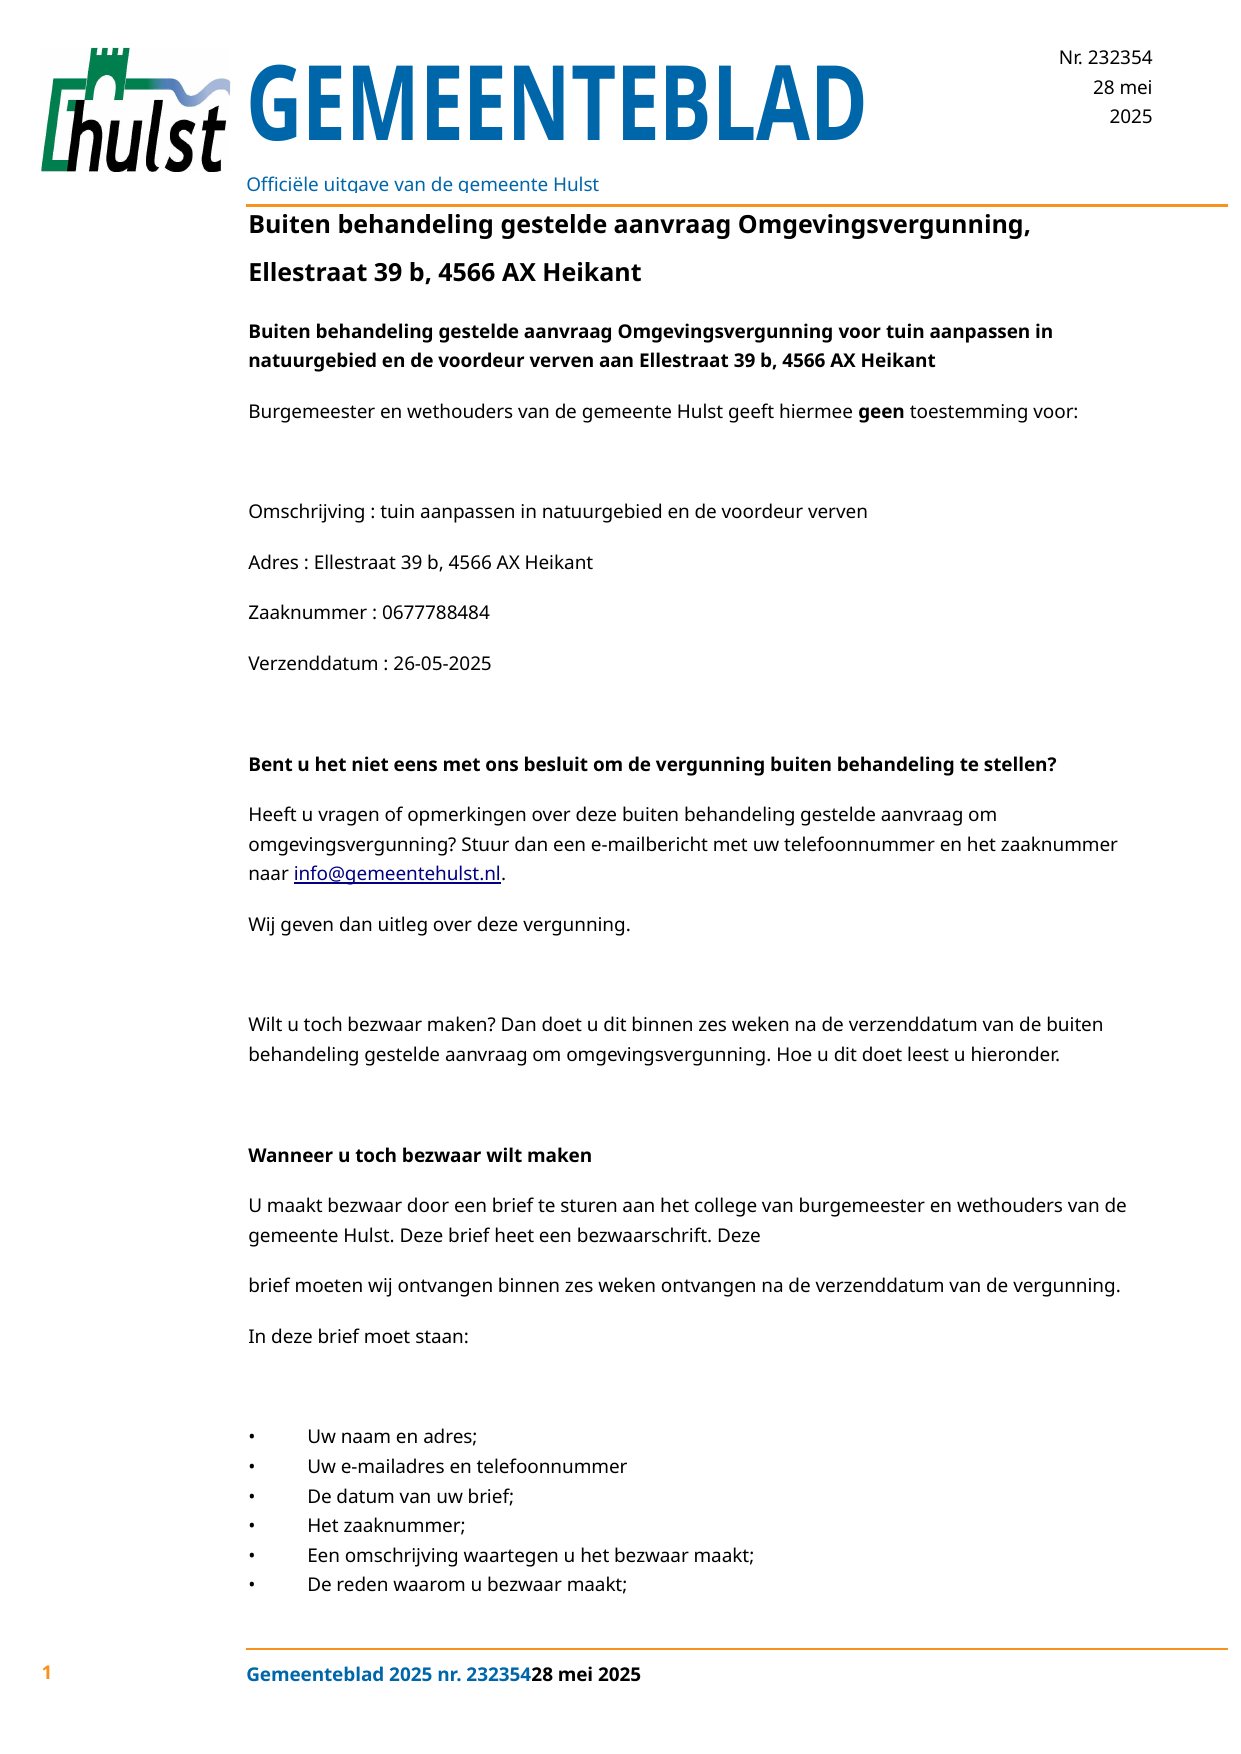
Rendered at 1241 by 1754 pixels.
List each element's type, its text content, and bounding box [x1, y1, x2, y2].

text Wanneer u toch bezwaar wilt maken [248, 1142, 1152, 1168]
text Heeft u vragen of opmerkingen over deze buiten behandeling gestelde aanvraag om omgevingsvergunning? Stuur dan een e-mailbericht met uw telefoonnummer en het zaaknummer naar info@gemeentehulst.nl. [248, 801, 1152, 886]
text U maakt bezwaar door een brief te sturen aan het college van burgemeester en wethouders van de gemeente Hulst. Deze brief heet een bezwaarschrift. Deze [248, 1192, 1152, 1248]
text Omschrijving : tuin aanpassen in natuurgebied en de voordeur verven [248, 499, 1152, 524]
text brief moeten wij ontvangen binnen zes weken ontvangen na de verzenddatum van de vergunning. [248, 1272, 1152, 1298]
text Adres : Ellestraat 39 b, 4566 AX Heikant [248, 549, 1152, 575]
list Het zaaknummer; [248, 1512, 1152, 1538]
list Uw naam en adres; [248, 1424, 1152, 1449]
text Bent u het niet eens met ons besluit om de vergunning buiten behandeling te stellen? [248, 751, 1152, 777]
text Wij geven dan uitleg over deze vergunning. [248, 911, 1152, 937]
list Een omschrijving waartegen u het bezwaar maakt; [248, 1542, 1152, 1568]
picture [41, 47, 231, 172]
text Burgemeester en wethouders van de gemeente Hulst geeft hiermee geen toestemming voor: [248, 398, 1152, 424]
text Zaaknummer : 0677788484 [248, 599, 1152, 625]
list De reden waarom u bezwaar maakt; [248, 1572, 1152, 1597]
text Buiten behandeling gestelde aanvraag Omgevingsvergunning voor tuin aanpassen in natuurgebied en de voordeur verven aan Ellestraat 39 b, 4566 AX Heikant [248, 318, 1152, 373]
text Wilt u toch bezwaar maken? Dan doet u dit binnen zes weken na de verzenddatum van de buiten behandeling gestelde aanvraag om omgevingsvergunning. Hoe u dit doet leest u hieronder. [248, 1012, 1152, 1067]
list Uw e-mailadres en telefoonnummer [248, 1453, 1152, 1479]
list De datum van uw brief; [248, 1483, 1152, 1509]
text In deze brief moet staan: [248, 1323, 1152, 1349]
text Verzenddatum : 26-05-2025 [248, 650, 1152, 676]
text Buiten behandeling gestelde aanvraag Omgevingsvergunning, Ellestraat 39 b, 4566 AX Heikant [248, 207, 1152, 288]
